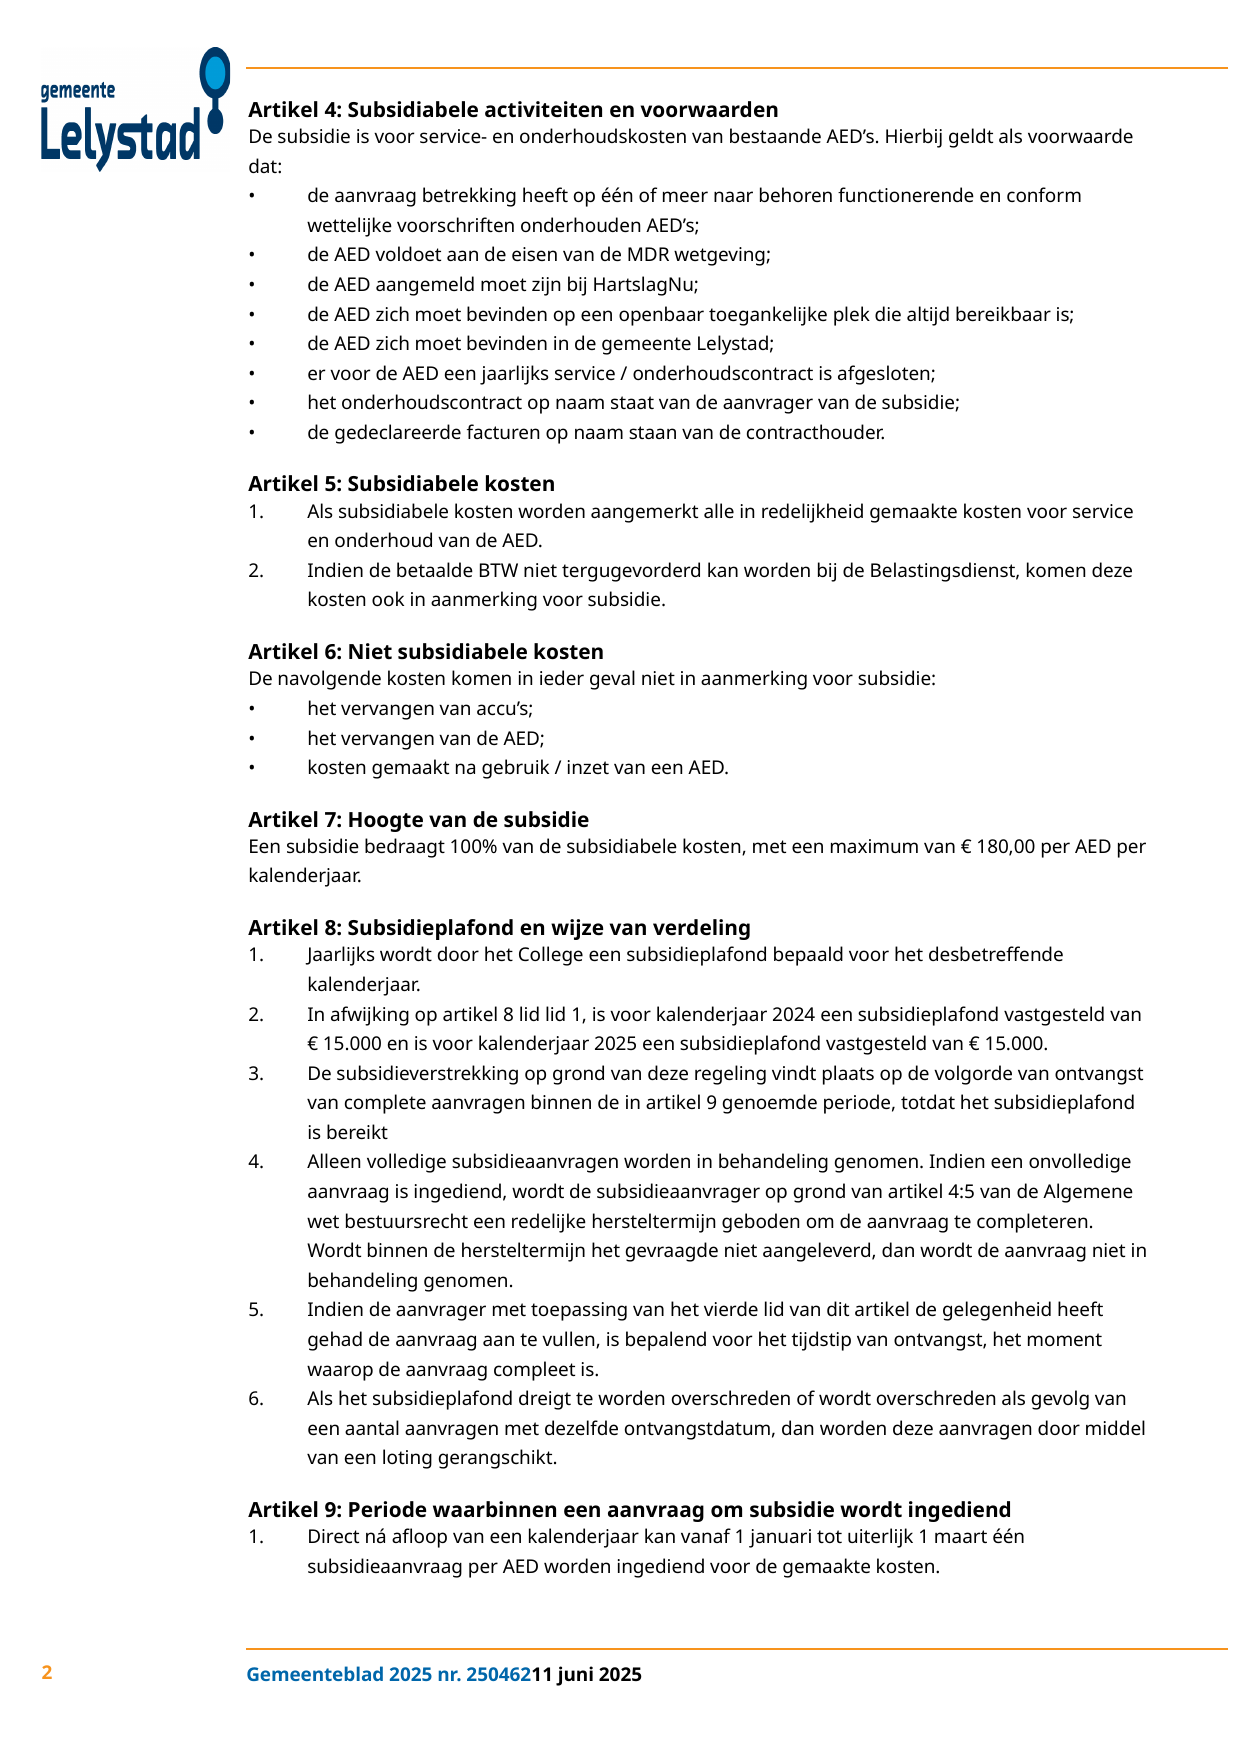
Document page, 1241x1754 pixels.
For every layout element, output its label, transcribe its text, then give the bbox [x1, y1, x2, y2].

list de aanvraag betrekking heeft op één of meer naar behoren functionerende en conform wettelijke voorschriften onderhouden AED’s; [248, 182, 1152, 238]
list het vervangen van accu’s; [248, 695, 1152, 721]
list er voor de AED een jaarlijks service / onderhoudscontract is afgesloten; [248, 360, 1152, 386]
picture [41, 47, 231, 172]
list In afwijking op artikel 8 lid lid 1, is voor kalenderjaar 2024 een subsidieplafond vastgesteld van € 15.000 en is voor kalenderjaar 2025 een subsidieplafond vastgesteld van € 15.000. [248, 1001, 1152, 1056]
text Artikel 8: Subsidieplafond en wijze van verdeling [248, 913, 1152, 942]
text Een subsidie bedraagt 100% van de subsidiabele kosten, met een maximum van € 180,00 per AED per kalenderjaar. [248, 833, 1152, 888]
text Artikel 7: Hoogte van de subsidie [248, 805, 1152, 833]
list Indien de aanvrager met toepassing van het vierde lid van dit artikel de gelegenheid heeft gehad de aanvraag aan te vullen, is bepalend voor het tijdstip van ontvangst, het moment waarop de aanvraag compleet is. [248, 1297, 1152, 1381]
list De subsidieverstrekking op grond van deze regeling vindt plaats op de volgorde van ontvangst van complete aanvragen binnen de in artikel 9 genoemde periode, totdat het subsidieplafond is bereikt [248, 1060, 1152, 1145]
list het onderhoudscontract op naam staat van de aanvrager van de subsidie; [248, 389, 1152, 415]
text Artikel 4: Subsidiabele activiteiten en voorwaarden [248, 95, 1152, 123]
text Artikel 6: Niet subsidiabele kosten [248, 637, 1152, 666]
list de gedeclareerde facturen op naam staan van de contracthouder. [248, 419, 1152, 445]
list Als het subsidieplafond dreigt te worden overschreden of wordt overschreden als gevolg van een aantal aanvragen met dezelfde ontvangstdatum, dan worden deze aanvragen door middel van een loting gerangschikt. [248, 1385, 1152, 1470]
list de AED zich moet bevinden op een openbaar toegankelijke plek die altijd bereikbaar is; [248, 301, 1152, 326]
text De navolgende kosten komen in ieder geval niet in aanmerking voor subsidie: [248, 666, 1152, 691]
text Artikel 9: Periode waarbinnen een aanvraag om subsidie wordt ingediend [248, 1495, 1152, 1523]
list Alleen volledige subsidieaanvragen worden in behandeling genomen. Indien een onvolledige aanvraag is ingediend, wordt de subsidieaanvrager op grond van artikel 4:5 van de Algemene wet bestuursrecht een redelijke hersteltermijn geboden om de aanvraag te completeren. Wordt binnen de hersteltermijn het gevraagde niet aangeleverd, dan wordt de aanvraag niet in behandeling genomen. [248, 1149, 1152, 1293]
text De subsidie is voor service- en onderhoudskosten van bestaande AED’s. Hierbij geldt als voorwaarde dat: [248, 123, 1152, 178]
list de AED aangemeld moet zijn bij HartslagNu; [248, 271, 1152, 297]
list de AED voldoet aan de eisen van de MDR wetgeving; [248, 242, 1152, 267]
list Direct ná afloop van een kalenderjaar kan vanaf 1 januari tot uiterlijk 1 maart één subsidieaanvraag per AED worden ingediend voor de gemaakte kosten. [248, 1523, 1152, 1579]
list de AED zich moet bevinden in de gemeente Lelystad; [248, 330, 1152, 356]
list kosten gemaakt na gebruik / inzet van een AED. [248, 754, 1152, 780]
list het vervangen van de AED; [248, 725, 1152, 750]
list Als subsidiabele kosten worden aangemerkt alle in redelijkheid gemaakte kosten voor service en onderhoud van de AED. [248, 498, 1152, 553]
text Artikel 5: Subsidiabele kosten [248, 469, 1152, 498]
list Jaarlijks wordt door het College een subsidieplafond bepaald voor het desbetreffende kalenderjaar. [248, 942, 1152, 997]
list Indien de betaalde BTW niet tergugevorderd kan worden bij de Belastingsdienst, komen deze kosten ook in aanmerking voor subsidie. [248, 557, 1152, 612]
